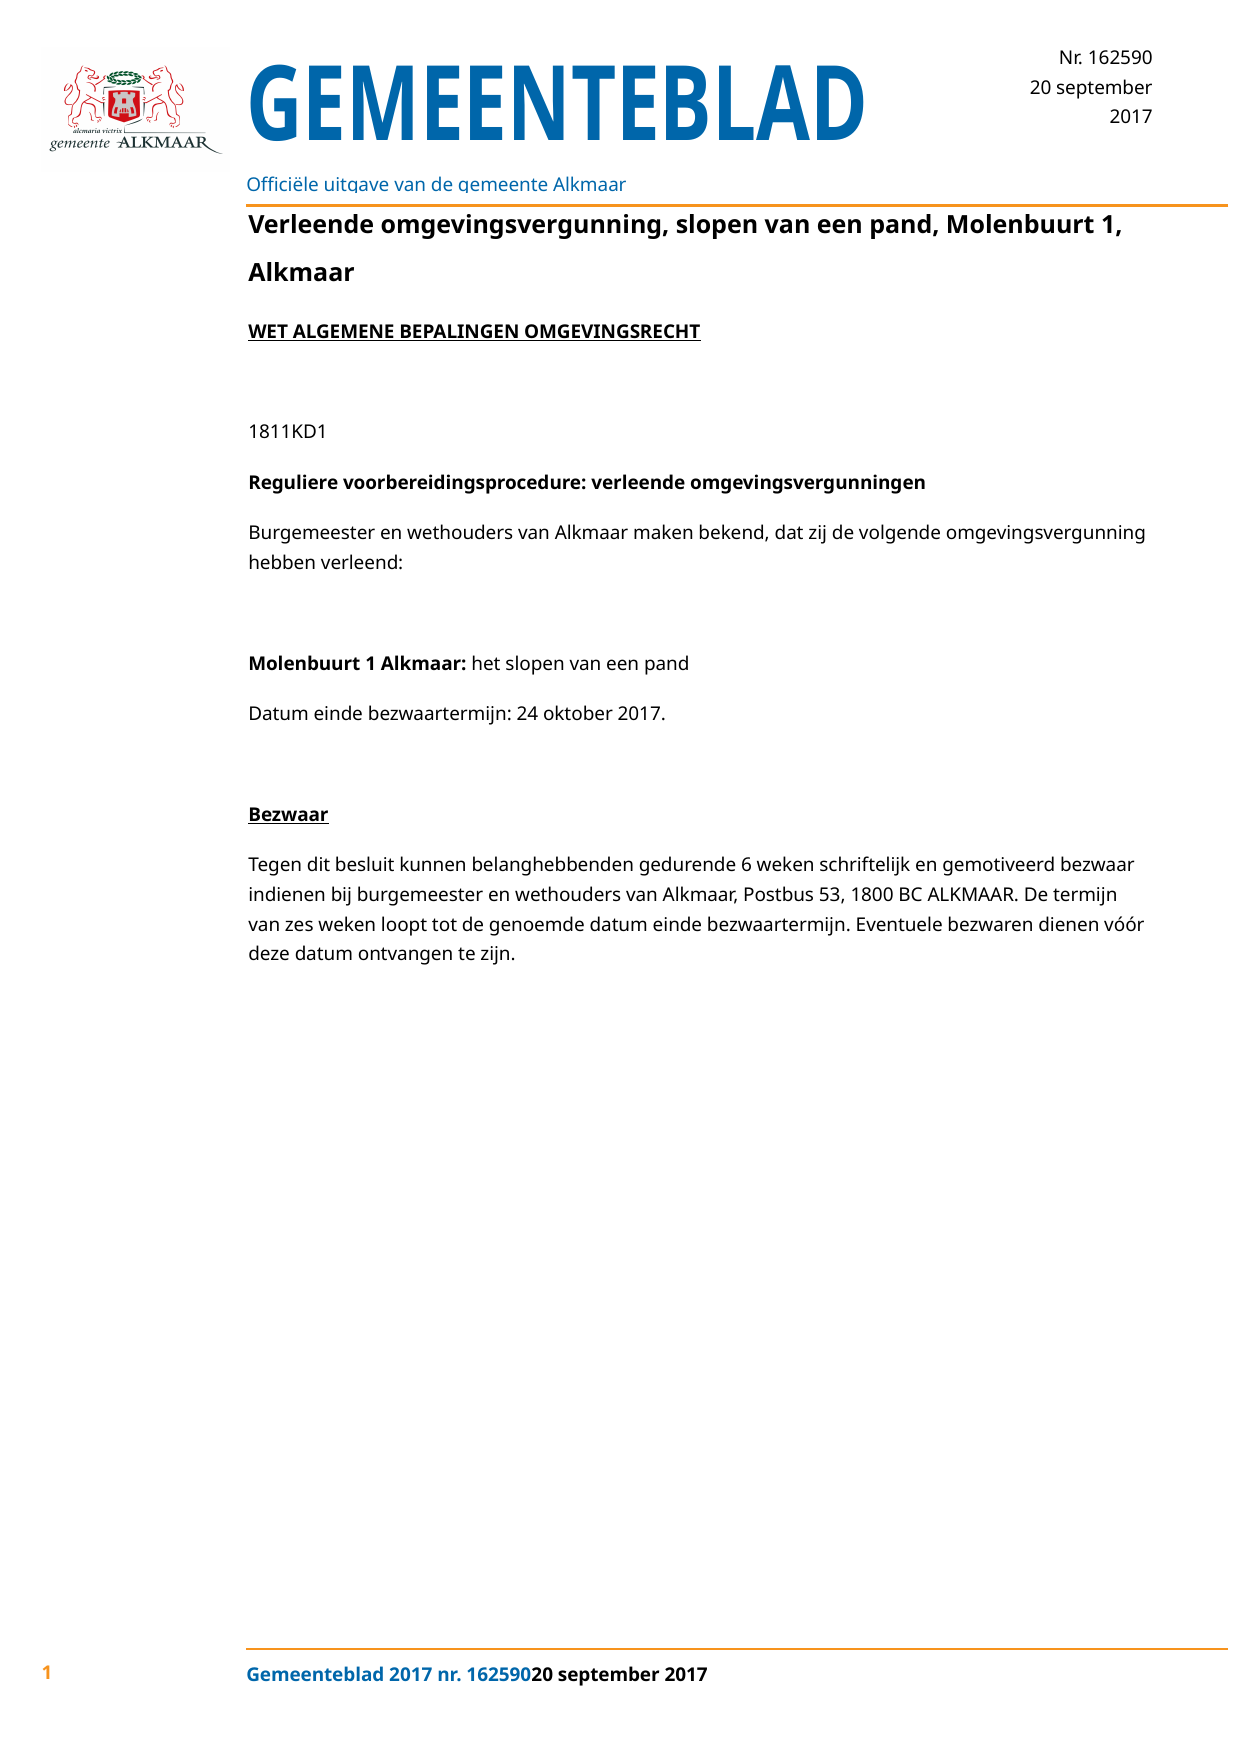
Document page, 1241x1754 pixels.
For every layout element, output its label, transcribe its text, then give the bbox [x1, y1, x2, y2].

text Tegen dit besluit kunnen belanghebbenden gedurende 6 weken schriftelijk en gemotiveerd bezwaar indienen bij burgemeester en wethouders van Alkmaar, Postbus 53, 1800 BC ALKMAAR. De termijn van zes weken loopt tot de genoemde datum einde bezwaartermijn. Eventuele bezwaren dienen vóór deze datum ontvangen te zijn. [248, 852, 1152, 966]
text Reguliere voorbereidingsprocedure: verleende omgevingsvergunningen [248, 469, 1152, 495]
text Verleende omgevingsvergunning, slopen van een pand, Molenbuurt 1, Alkmaar [248, 207, 1152, 288]
text Bezwaar [248, 801, 1152, 827]
picture [41, 47, 231, 172]
text Molenbuurt 1 Alkmaar: het slopen van een pand [248, 650, 1152, 676]
text Datum einde bezwaartermijn: 24 oktober 2017. [248, 700, 1152, 726]
text Burgemeester en wethouders van Alkmaar maken bekend, dat zij de volgende omgevingsvergunning hebben verleend: [248, 519, 1152, 575]
text WET ALGEMENE BEPALINGEN OMGEVINGSRECHT [248, 318, 1152, 344]
text 1811KD1 [248, 419, 1152, 444]
